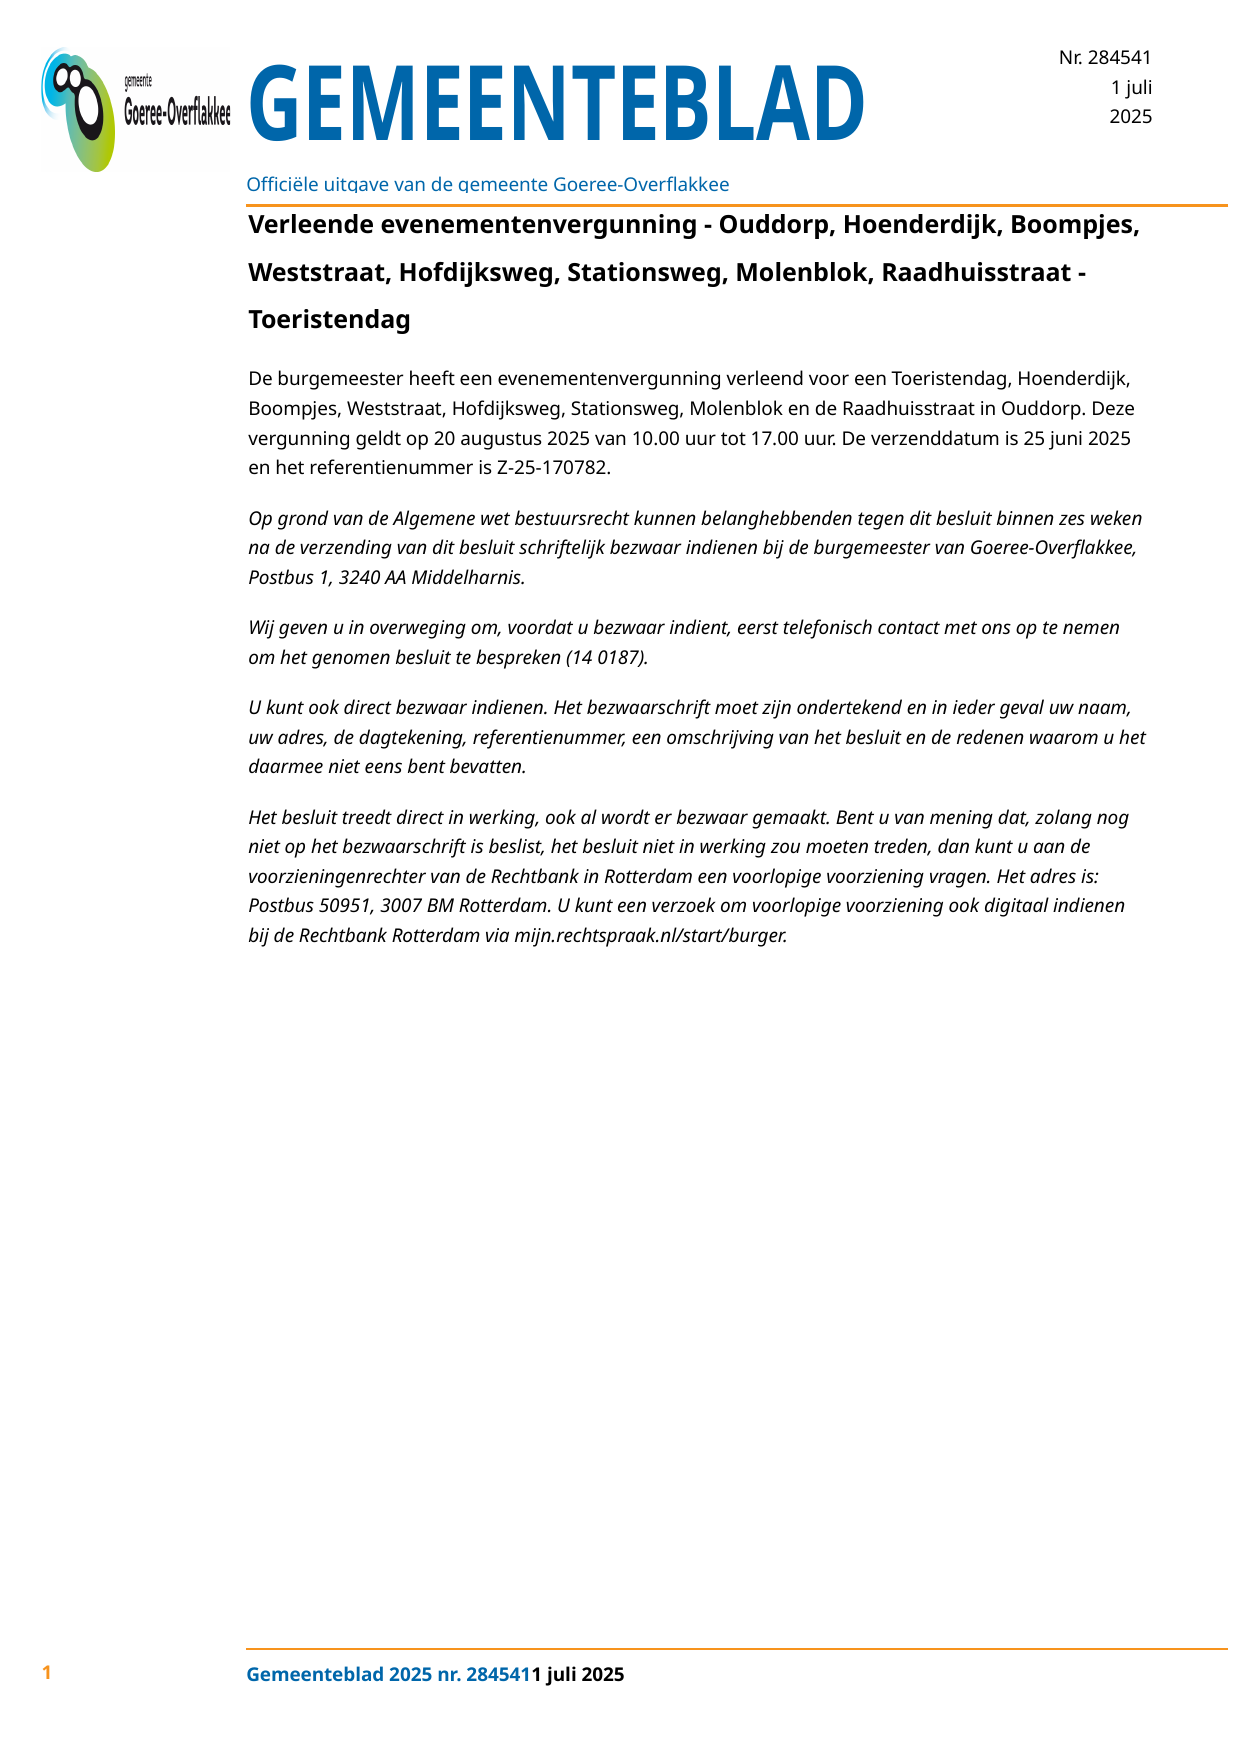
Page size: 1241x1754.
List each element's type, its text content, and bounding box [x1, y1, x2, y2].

text Wij geven u in overweging om, voordat u bezwaar indient, eerst telefonisch contact met ons op te nemen om het genomen besluit te bespreken (14 0187). [248, 614, 1152, 669]
text Verleende evenementenvergunning - Ouddorp, Hoenderdijk, Boompjes, Weststraat, Hofdijksweg, Stationsweg, Molenblok, Raadhuisstraat - Toeristendag [248, 207, 1152, 336]
text Op grond van de Algemene wet bestuursrecht kunnen belanghebbenden tegen dit besluit binnen zes weken na de verzending van dit besluit schriftelijk bezwaar indienen bij de burgemeester van Goeree-Overflakkee, Postbus 1, 3240 AA Middelharnis. [248, 505, 1152, 589]
picture [41, 47, 231, 172]
text Het besluit treedt direct in werking, ook al wordt er bezwaar gemaakt. Bent u van mening dat, zolang nog niet op het bezwaarschrift is beslist, het besluit niet in werking zou moeten treden, dan kunt u aan de voorzieningenrechter van de Rechtbank in Rotterdam een voorlopige voorziening vragen. Het adres is: Postbus 50951, 3007 BM Rotterdam. U kunt een verzoek om voorlopige voorziening ook digitaal indienen bij de Rechtbank Rotterdam via mijn.rechtspraak.nl/start/burger. [248, 804, 1152, 948]
text De burgemeester heeft een evenementenvergunning verleend voor een Toeristendag, Hoenderdijk, Boompjes, Weststraat, Hofdijksweg, Stationsweg, Molenblok en de Raadhuisstraat in Ouddorp. Deze vergunning geldt op 20 augustus 2025 van 10.00 uur tot 17.00 uur. De verzenddatum is 25 juni 2025 en het referentienummer is Z-25-170782. [248, 366, 1152, 480]
text U kunt ook direct bezwaar indienen. Het bezwaarschrift moet zijn ondertekend en in ieder geval uw naam, uw adres, de dagtekening, referentienummer, een omschrijving van het besluit en de redenen waarom u het daarmee niet eens bent bevatten. [248, 694, 1152, 779]
